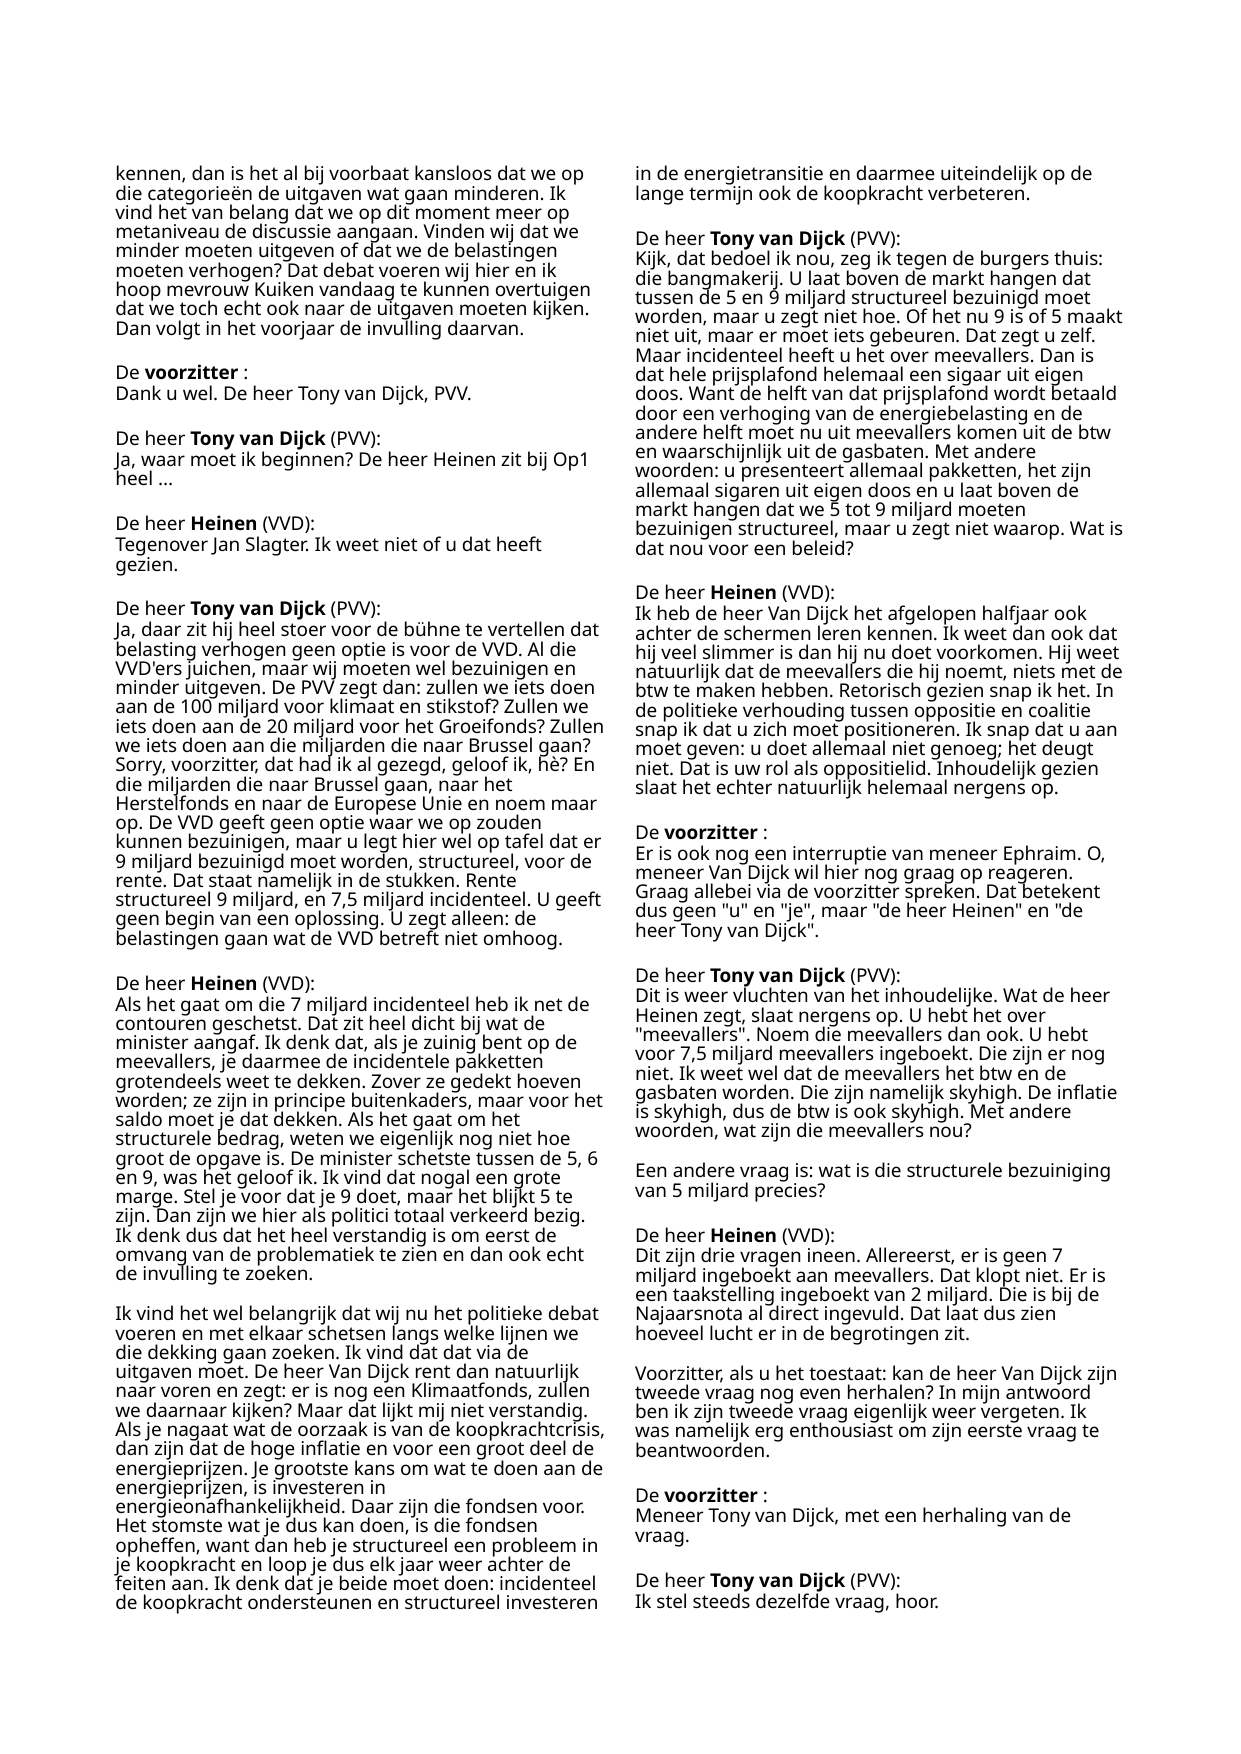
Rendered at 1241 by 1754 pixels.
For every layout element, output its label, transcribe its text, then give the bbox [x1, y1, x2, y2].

text De heer Tony van Dijck (PVV): [635, 225, 1125, 250]
text Dit is weer vluchten van het inhoudelijke. Wat de heer Heinen zegt, slaat nergens op. U hebt het over "meevallers". Noem die meevallers dan ook. U hebt voor 7,5 miljard meevallers ingeboekt. Die zijn er nog niet. Ik weet wel dat de meevallers het btw en de gasbaten worden. Die zijn namelijk skyhigh. De inflatie is skyhigh, dus de btw is ook skyhigh. Met andere woorden, wat zijn die meevallers nou? [635, 987, 1125, 1142]
text De heer Heinen (VVD): [115, 970, 605, 996]
text De heer Heinen (VVD): [115, 511, 605, 536]
text De voorzitter : [115, 359, 605, 385]
text De heer Tony van Dijck (PVV): [115, 425, 605, 451]
text De heer Heinen (VVD): [635, 579, 1125, 605]
text De heer Tony van Dijck (PVV): [115, 596, 605, 621]
text Ik vind het wel belangrijk dat wij nu het politieke debat voeren en met elkaar schetsen langs welke lijnen we die dekking gaan zoeken. Ik vind dat dat via de uitgaven moet. De heer Van Dijck rent dan natuurlijk naar voren en zegt: er is nog een Klimaatfonds, zullen we daarnaar kijken? Maar dat lijkt mij niet verstandig. Als je nagaat wat de oorzaak is van de koopkrachtcrisis, dan zijn dat de hoge inflatie en voor een groot deel de energieprijzen. Je grootste kans om wat te doen aan de energieprijzen, is investeren in energieonafhankelijkheid. Daar zijn die fondsen voor. Het stomste wat je dus kan doen, is die fondsen opheffen, want dan heb je structureel een probleem in je koopkracht en loop je dus elk jaar weer achter de feiten aan. Ik denk dat je beide moet doen: incidenteel de koopkracht ondersteunen en structureel investeren [115, 1305, 605, 1614]
text kennen, dan is het al bij voorbaat kansloos dat we op die categorieën de uitgaven wat gaan minderen. Ik vind het van belang dat we op dit moment meer op metaniveau de discussie aangaan. Vinden wij dat we minder moeten uitgeven of dat we de belastingen moeten verhogen? Dat debat voeren wij hier en ik hoop mevrouw Kuiken vandaag te kunnen overtuigen dat we toch echt ook naar de uitgaven moeten kijken. Dan volgt in het voorjaar de invulling daarvan. [115, 165, 605, 339]
text Tegenover Jan Slagter. Ik weet niet of u dat heeft gezien. [115, 536, 605, 575]
text Dit zijn drie vragen ineen. Allereerst, er is geen 7 miljard ingeboekt aan meevallers. Dat klopt niet. Er is een taakstelling ingeboekt van 2 miljard. Die is bij de Najaarsnota al direct ingevuld. Dat laat dus zien hoeveel lucht er in de begrotingen zit. [635, 1247, 1125, 1344]
text Als het gaat om die 7 miljard incidenteel heb ik net de contouren geschetst. Dat zit heel dicht bij wat de minister aangaf. Ik denk dat, als je zuinig bent op de meevallers, je daarmee de incidentele pakketten grotendeels weet te dekken. Zover ze gedekt hoeven worden; ze zijn in principe buitenkaders, maar voor het saldo moet je dat dekken. Als het gaat om het structurele bedrag, weten we eigenlijk nog niet hoe groot de opgave is. De minister schetste tussen de 5, 6 en 9, was het geloof ik. Ik vind dat nogal een grote marge. Stel je voor dat je 9 doet, maar het blijkt 5 te zijn. Dan zijn we hier als politici totaal verkeerd bezig. Ik denk dus dat het heel verstandig is om eerst de omvang van de problematiek te zien en dan ook echt de invulling te zoeken. [115, 996, 605, 1284]
text Kijk, dat bedoel ik nou, zeg ik tegen de burgers thuis: die bangmakerij. U laat boven de markt hangen dat tussen de 5 en 9 miljard structureel bezuinigd moet worden, maar u zegt niet hoe. Of het nu 9 is of 5 maakt niet uit, maar er moet iets gebeuren. Dat zegt u zelf. Maar incidenteel heeft u het over meevallers. Dan is dat hele prijsplafond helemaal een sigaar uit eigen doos. Want de helft van dat prijsplafond wordt betaald door een verhoging van de energiebelasting en de andere helft moet nu uit meevallers komen uit de btw en waarschijnlijk uit de gasbaten. Met andere woorden: u presenteert allemaal pakketten, het zijn allemaal sigaren uit eigen doos en u laat boven de markt hangen dat we 5 tot 9 miljard moeten bezuinigen structureel, maar u zegt niet waarop. Wat is dat nou voor een beleid? [635, 250, 1125, 559]
text De heer Tony van Dijck (PVV): [635, 962, 1125, 987]
text Voorzitter, als u het toestaat: kan de heer Van Dijck zijn tweede vraag nog even herhalen? In mijn antwoord ben ik zijn tweede vraag eigenlijk weer vergeten. Ik was namelijk erg enthousiast om zijn eerste vraag te beantwoorden. [635, 1364, 1125, 1461]
text Ja, waar moet ik beginnen? De heer Heinen zit bij Op1 heel ... [115, 451, 605, 490]
text Er is ook nog een interruptie van meneer Ephraim. O, meneer Van Dijck wil hier nog graag op reageren. Graag allebei via de voorzitter spreken. Dat betekent dus geen "u" en "je", maar "de heer Heinen" en "de heer Tony van Dijck". [635, 844, 1125, 941]
text Ik stel steeds dezelfde vraag, hoor. [635, 1593, 1125, 1612]
text De heer Heinen (VVD): [635, 1222, 1125, 1247]
text Meneer Tony van Dijck, met een herhaling van de vraag. [635, 1507, 1125, 1546]
text Ik heb de heer Van Dijck het afgelopen halfjaar ook achter de schermen leren kennen. Ik weet dan ook dat hij veel slimmer is dan hij nu doet voorkomen. Hij weet natuurlijk dat de meevallers die hij noemt, niets met de btw te maken hebben. Retorisch gezien snap ik het. In de politieke verhouding tussen oppositie en coalitie snap ik dat u zich moet positioneren. Ik snap dat u aan moet geven: u doet allemaal niet genoeg; het deugt niet. Dat is uw rol als oppositielid. Inhoudelijk gezien slaat het echter natuurlijk helemaal nergens op. [635, 605, 1125, 798]
text Ja, daar zit hij heel stoer voor de bühne te vertellen dat belasting verhogen geen optie is voor de VVD. Al die VVD'ers juichen, maar wij moeten wel bezuinigen en minder uitgeven. De PVV zegt dan: zullen we iets doen aan de 100 miljard voor klimaat en stikstof? Zullen we iets doen aan de 20 miljard voor het Groeifonds? Zullen we iets doen aan die miljarden die naar Brussel gaan? Sorry, voorzitter, dat had ik al gezegd, geloof ik, hè? En die miljarden die naar Brussel gaan, naar het Herstelfonds en naar de Europese Unie en noem maar op. De VVD geeft geen optie waar we op zouden kunnen bezuinigen, maar u legt hier wel op tafel dat er 9 miljard bezuinigd moet worden, structureel, voor de rente. Dat staat namelijk in de stukken. Rente structureel 9 miljard, en 7,5 miljard incidenteel. U geeft geen begin van een oplossing. U zegt alleen: de belastingen gaan wat de VVD betreft niet omhoog. [115, 621, 605, 949]
text De voorzitter : [635, 819, 1125, 844]
text De heer Tony van Dijck (PVV): [635, 1567, 1125, 1593]
text Dank u wel. De heer Tony van Dijck, PVV. [115, 385, 605, 404]
text in de energietransitie en daarmee uiteindelijk op de lange termijn ook de koopkracht verbeteren. [635, 165, 1125, 204]
text Een andere vraag is: wat is die structurele bezuiniging van 5 miljard precies? [635, 1162, 1125, 1201]
text De voorzitter : [635, 1482, 1125, 1507]
